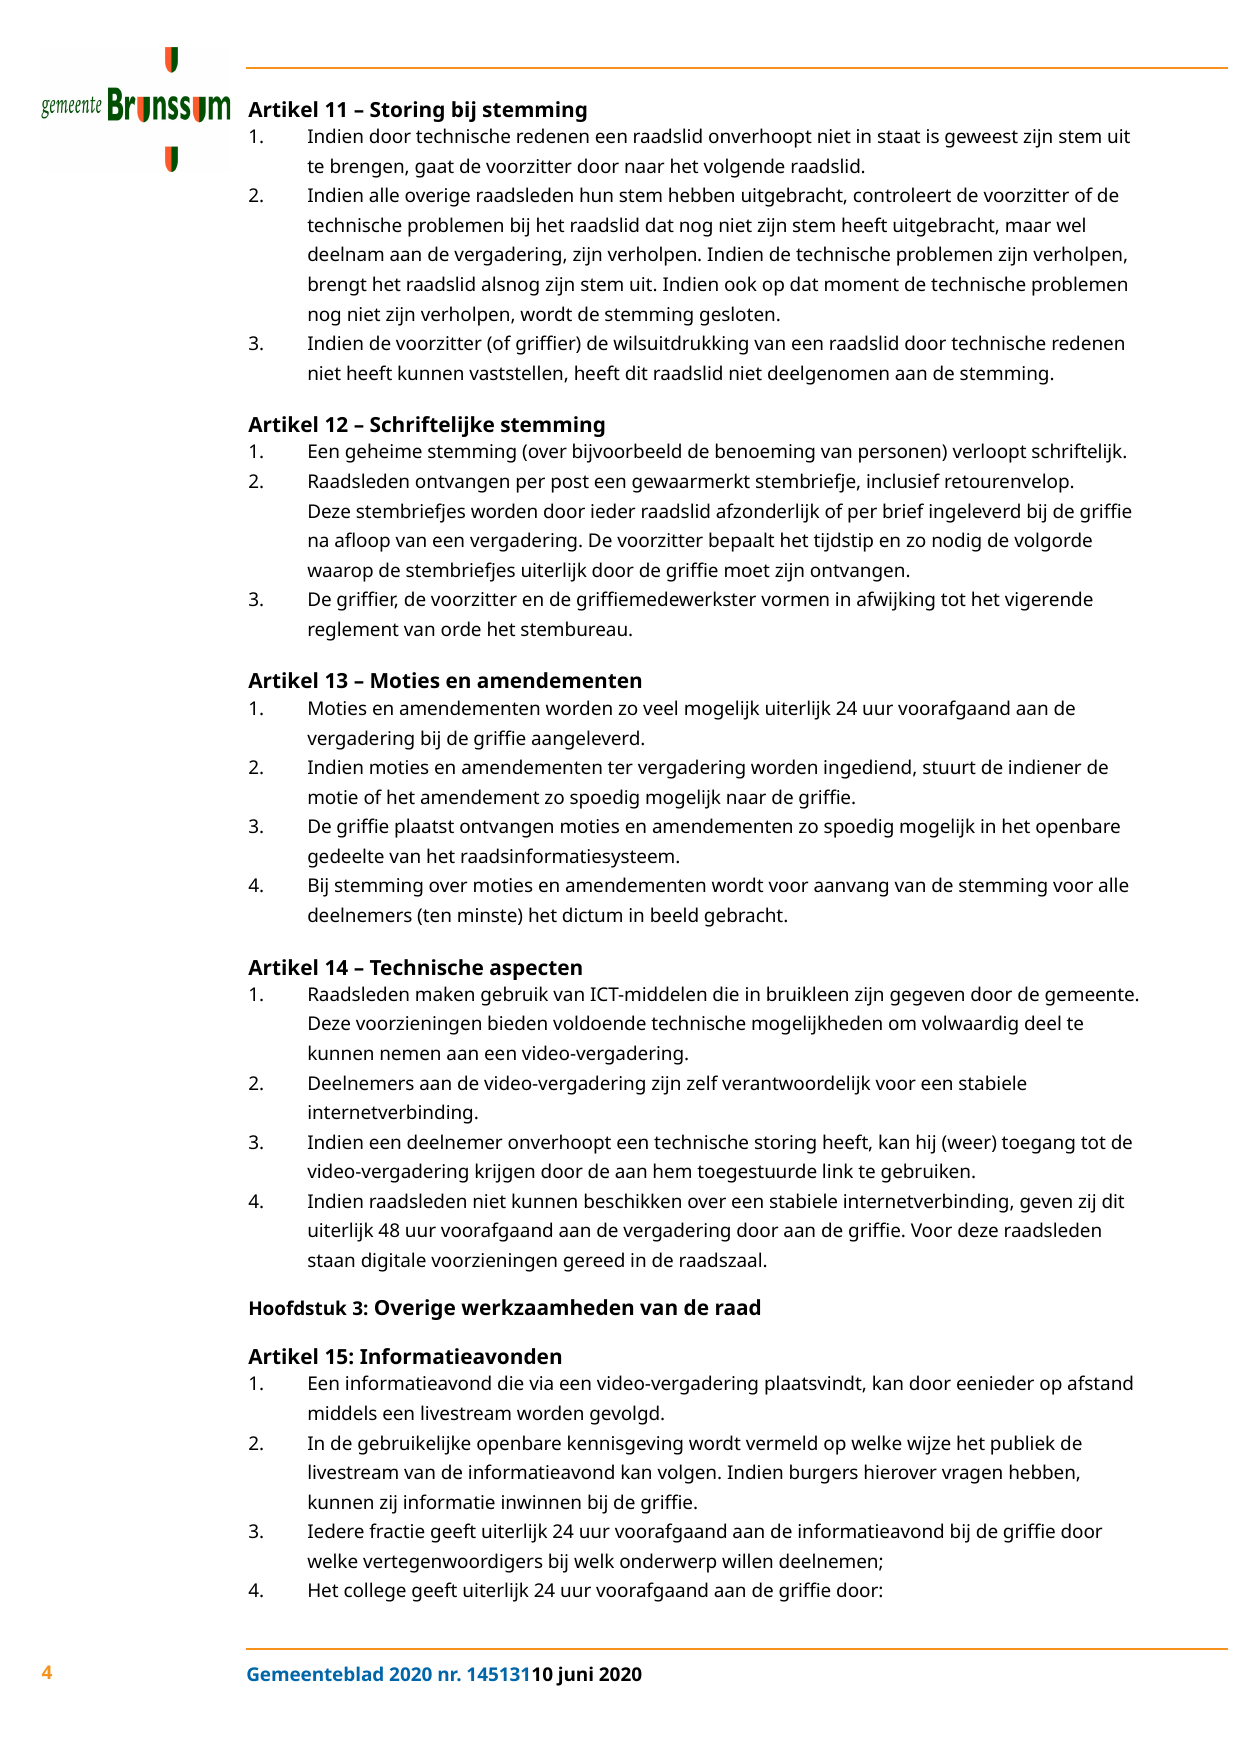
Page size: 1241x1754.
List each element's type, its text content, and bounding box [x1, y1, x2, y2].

list Iedere fractie geeft uiterlijk 24 uur voorafgaand aan de informatieavond bij de griffie door welke vertegenwoordigers bij welk onderwerp willen deelnemen; [248, 1518, 1152, 1574]
list Deelnemers aan de video-vergadering zijn zelf verantwoordelijk voor een stabiele internetverbinding. [248, 1070, 1152, 1125]
list Raadsleden ontvangen per post een gewaarmerkt stembriefje, inclusief retourenvelop. [248, 468, 1152, 494]
text Artikel 15: Informatieavonden [248, 1342, 1152, 1371]
list Deze stembriefjes worden door ieder raadslid afzonderlijk of per brief ingeleverd bij de griffie na afloop van een vergadering. De voorzitter bepaalt het tijdstip en zo nodig de volgorde waarop de stembriefjes uiterlijk door de griffie moet zijn ontvangen. [248, 498, 1152, 583]
text Artikel 11 – Storing bij stemming [248, 95, 1152, 123]
list Indien een deelnemer onverhoopt een technische storing heeft, kan hij (weer) toegang tot de video-vergadering krijgen door de aan hem toegestuurde link te gebruiken. [248, 1129, 1152, 1184]
list Indien door technische redenen een raadslid onverhoopt niet in staat is geweest zijn stem uit te brengen, gaat de voorzitter door naar het volgende raadslid. [248, 123, 1152, 178]
list In de gebruikelijke openbare kennisgeving wordt vermeld op welke wijze het publiek de livestream van de informatieavond kan volgen. Indien burgers hierover vragen hebben, kunnen zij informatie inwinnen bij de griffie. [248, 1430, 1152, 1515]
list Het college geeft uiterlijk 24 uur voorafgaand aan de griffie door: [248, 1578, 1152, 1603]
text Artikel 14 – Technische aspecten [248, 953, 1152, 981]
list De griffier, de voorzitter en de griffiemedewerkster vormen in afwijking tot het vigerende reglement van orde het stembureau. [248, 587, 1152, 642]
picture [41, 47, 231, 172]
list Een informatieavond die via een video-vergadering plaatsvindt, kan door eenieder op afstand middels een livestream worden gevolgd. [248, 1371, 1152, 1426]
list Raadsleden maken gebruik van ICT-middelen die in bruikleen zijn gegeven door de gemeente. Deze voorzieningen bieden voldoende technische mogelijkheden om volwaardig deel te kunnen nemen aan een video-vergadering. [248, 981, 1152, 1066]
list Indien raadsleden niet kunnen beschikken over een stabiele internetverbinding, geven zij dit uiterlijk 48 uur voorafgaand aan de vergadering door aan de griffie. Voor deze raadsleden staan digitale voorzieningen gereed in de raadszaal. [248, 1188, 1152, 1273]
list Moties en amendementen worden zo veel mogelijk uiterlijk 24 uur voorafgaand aan de vergadering bij de griffie aangeleverd. [248, 695, 1152, 750]
list Bij stemming over moties en amendementen wordt voor aanvang van de stemming voor alle deelnemers (ten minste) het dictum in beeld gebracht. [248, 873, 1152, 928]
text Artikel 12 – Schriftelijke stemming [248, 410, 1152, 439]
text Artikel 13 – Moties en amendementen [248, 667, 1152, 695]
text Hoofdstuk 3: Overige werkzaamheden van de raad [248, 1293, 1152, 1321]
list Indien alle overige raadsleden hun stem hebben uitgebracht, controleert de voorzitter of de technische problemen bij het raadslid dat nog niet zijn stem heeft uitgebracht, maar wel deelnam aan de vergadering, zijn verholpen. Indien de technische problemen zijn verholpen, brengt het raadslid alsnog zijn stem uit. Indien ook op dat moment de technische problemen nog niet zijn verholpen, wordt de stemming gesloten. [248, 182, 1152, 326]
list Indien de voorzitter (of griffier) de wilsuitdrukking van een raadslid door technische redenen niet heeft kunnen vaststellen, heeft dit raadslid niet deelgenomen aan de stemming. [248, 330, 1152, 386]
list Een geheime stemming (over bijvoorbeeld de benoeming van personen) verloopt schriftelijk. [248, 439, 1152, 464]
list De griffie plaatst ontvangen moties en amendementen zo spoedig mogelijk in het openbare gedeelte van het raadsinformatiesysteem. [248, 813, 1152, 869]
list Indien moties en amendementen ter vergadering worden ingediend, stuurt de indiener de motie of het amendement zo spoedig mogelijk naar de griffie. [248, 754, 1152, 809]
